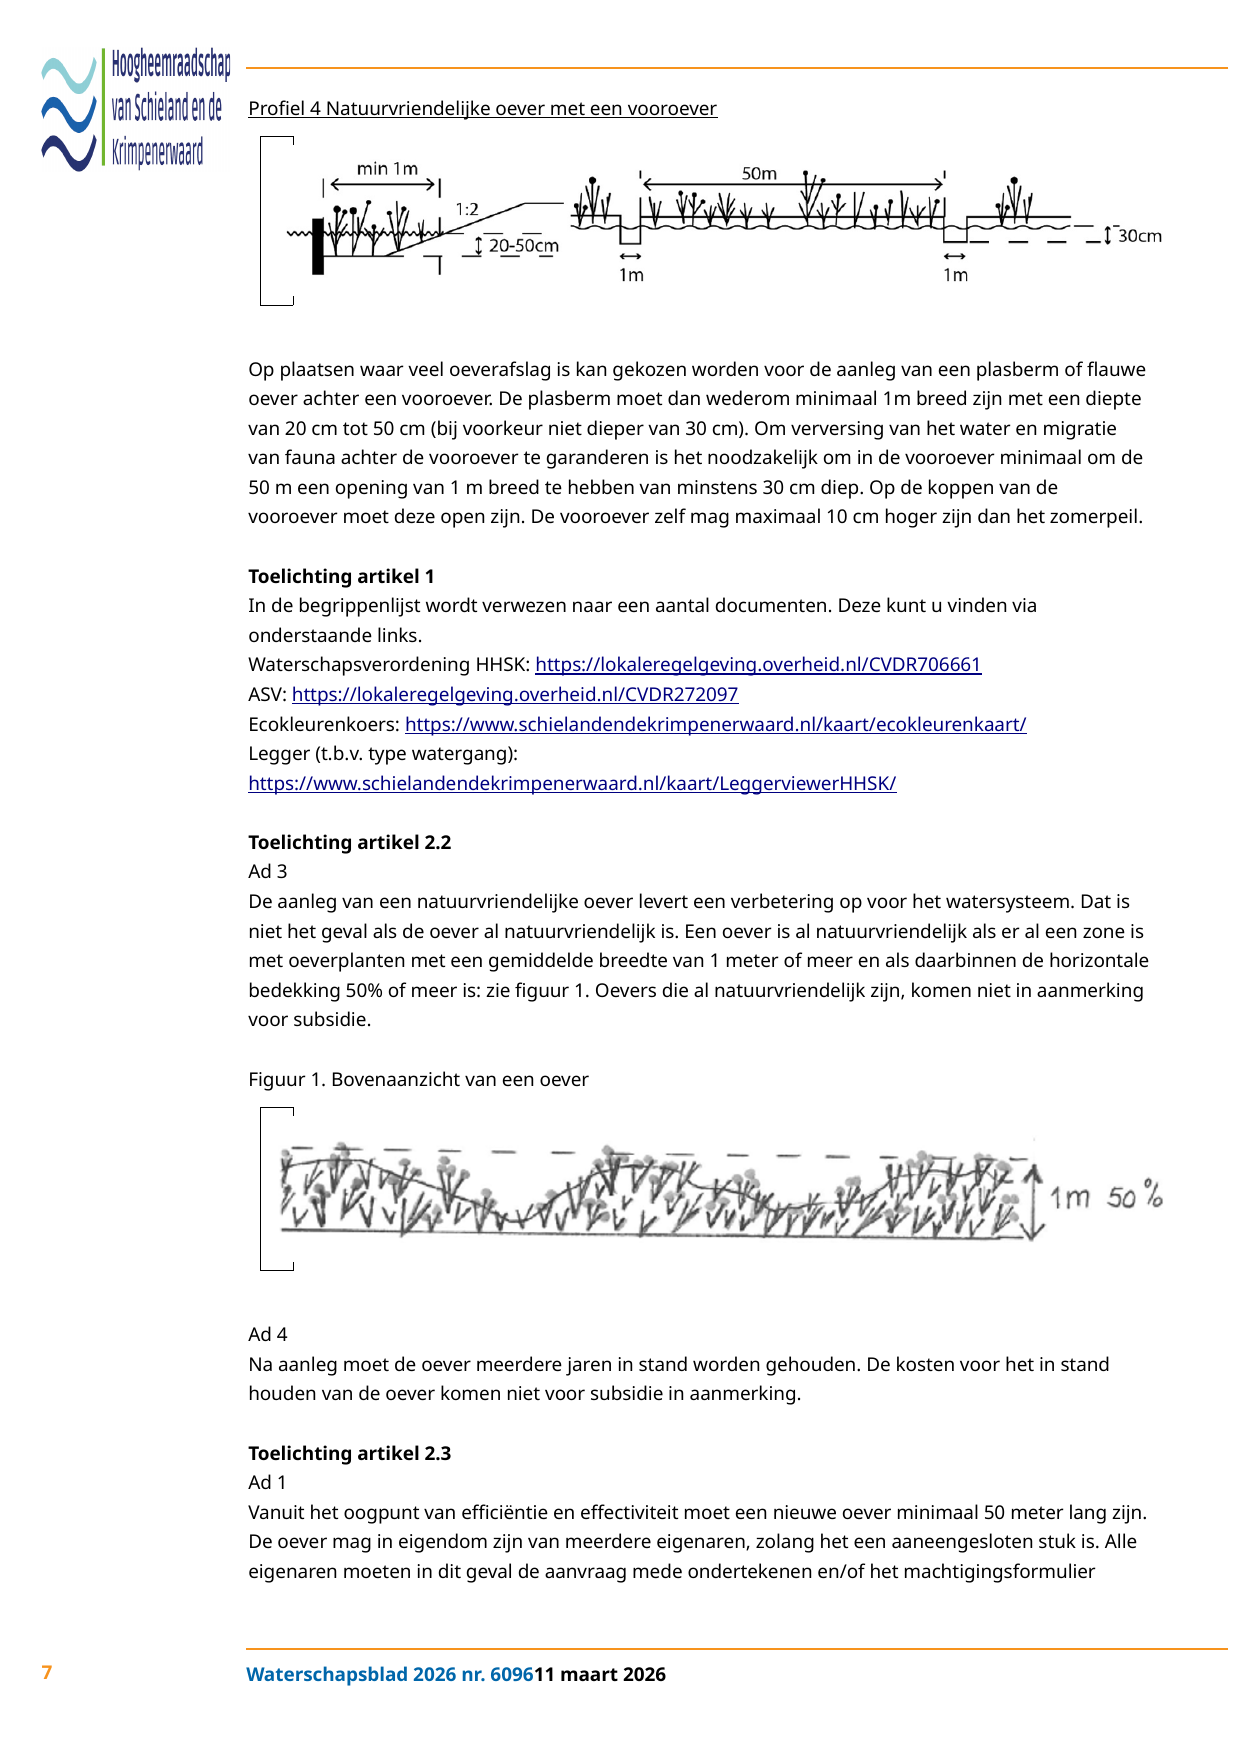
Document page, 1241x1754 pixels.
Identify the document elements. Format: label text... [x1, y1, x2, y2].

text Op plaatsen waar veel oeverafslag is kan gekozen worden voor de aanleg van een plasberm of flauwe oever achter een vooroever. De plasberm moet dan wederom minimaal 1m breed zijn met een diepte van 20 cm tot 50 cm (bij voorkeur niet dieper van 30 cm). Om verversing van het water en migratie van fauna achter de vooroever te garanderen is het noodzakelijk om in de vooroever minimaal om de 50 m een opening van 1 m breed te hebben van minstens 30 cm diep. Op de koppen van de vooroever moet deze open zijn. De vooroever zelf mag maximaal 10 cm hoger zijn dan het zomerpeil. [248, 356, 1152, 529]
text Toelichting artikel 2.3 [248, 1440, 1152, 1466]
text Ecokleurenkoers: https://www.schielandendekrimpenerwaard.nl/kaart/ecokleurenkaart/ [248, 711, 1152, 736]
text Profiel 4 Natuurvriendelijke oever met een vooroever [248, 95, 1152, 121]
picture [268, 145, 1173, 296]
picture [268, 1116, 1173, 1262]
text De aanleg van een natuurvriendelijke oever levert een verbetering op voor het watersysteem. Dat is niet het geval als de oever al natuurvriendelijk is. Een oever is al natuurvriendelijk als er al een zone is met oeverplanten met een gemiddelde breedte van 1 meter of meer en als daarbinnen de horizontale bedekking 50% of meer is: zie figuur 1. Oevers die al natuurvriendelijk zijn, komen niet in aanmerking voor subsidie. [248, 888, 1152, 1032]
text ASV: https://lokaleregelgeving.overheid.nl/CVDR272097 [248, 681, 1152, 707]
text In de begrippenlijst wordt verwezen naar een aantal documenten. Deze kunt u vinden via onderstaande links. [248, 592, 1152, 648]
text Legger (t.b.v. type watergang): https://www.schielandendekrimpenerwaard.nl/kaart/LeggerviewerHHSK/ [248, 740, 1152, 796]
text Toelichting artikel 2.2 [248, 829, 1152, 855]
text Figuur 1. Bovenaanzicht van een oever [248, 1066, 1152, 1091]
text Ad 4 [248, 1321, 1152, 1347]
text Toelichting artikel 1 [248, 563, 1152, 588]
text Vanuit het oogpunt van efficiëntie en effectiviteit moet een nieuwe oever minimaal 50 meter lang zijn. De oever mag in eigendom zijn van meerdere eigenaren, zolang het een aaneengesloten stuk is. Alle eigenaren moeten in dit geval de aanvraag mede ondertekenen en/of het machtigingsformulier [248, 1499, 1152, 1584]
text Waterschapsverordening HHSK: https://lokaleregelgeving.overheid.nl/CVDR706661 [248, 652, 1152, 677]
text Ad 1 [248, 1469, 1152, 1495]
text Ad 3 [248, 859, 1152, 884]
text Na aanleg moet de oever meerdere jaren in stand worden gehouden. De kosten voor het in stand houden van de oever komen niet voor subsidie in aanmerking. [248, 1351, 1152, 1406]
picture [41, 47, 231, 172]
